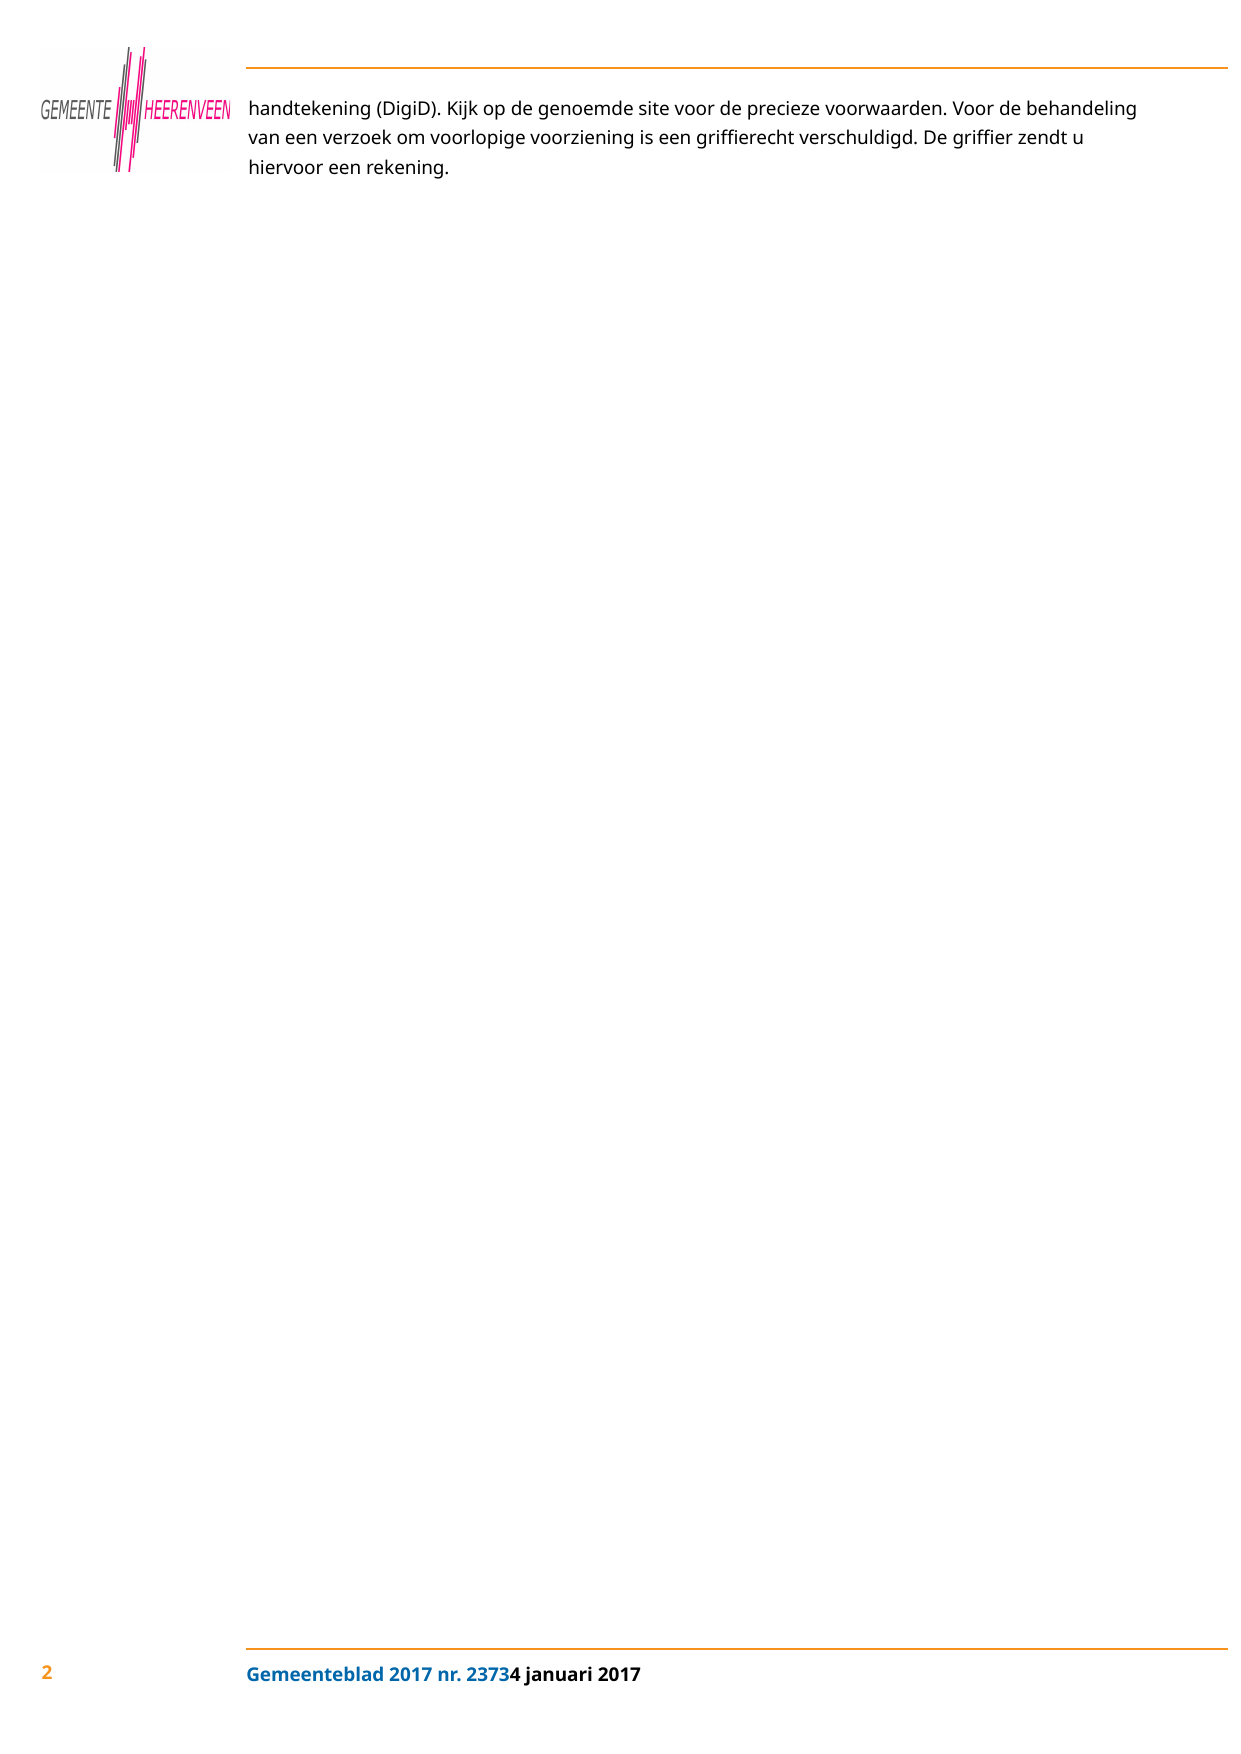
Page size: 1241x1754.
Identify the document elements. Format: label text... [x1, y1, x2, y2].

text handtekening (DigiD). Kijk op de genoemde site voor de precieze voorwaarden. Voor de behandeling van een verzoek om voorlopige voorziening is een griffierecht verschuldigd. De griffier zendt u hiervoor een rekening. [248, 95, 1152, 180]
picture [41, 47, 231, 172]
